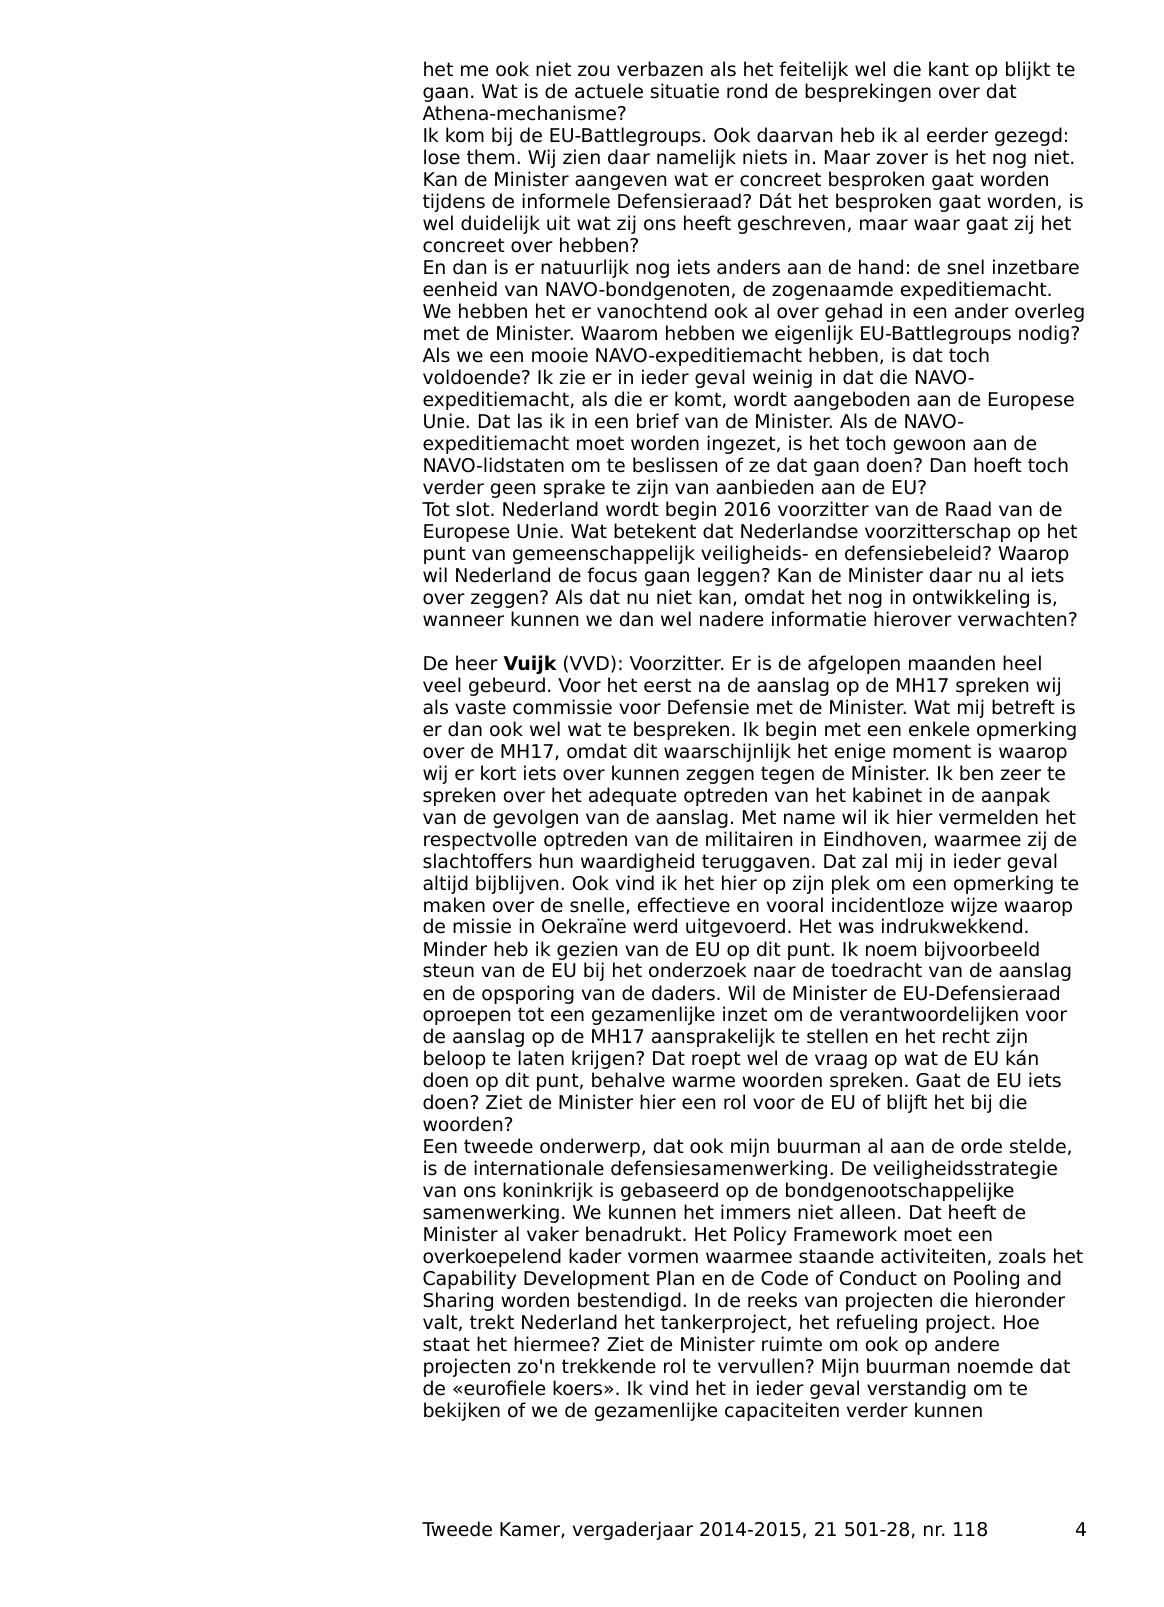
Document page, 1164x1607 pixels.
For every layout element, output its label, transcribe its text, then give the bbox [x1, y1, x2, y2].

text Minder heb ik gezien van de EU op dit punt. Ik noem bijvoorbeeld steun van de EU bij het onderzoek naar de toedracht van de aanslag en de opsporing van de daders. Wil de Minister de EU-Defensieraad oproepen tot een gezamenlijke inzet om de verantwoordelijken voor de aanslag op de MH17 aansprakelijk te stellen en het recht zijn beloop te laten krijgen? Dat roept wel de vraag op wat de EU kán doen op dit punt, behalve warme woorden spreken. Gaat de EU iets doen? Ziet de Minister hier een rol voor de EU of blijft het bij die woorden? [422, 938, 1087, 1136]
text Tot slot. Nederland wordt begin 2016 voorzitter van de Raad van de Europese Unie. Wat betekent dat Nederlandse voorzitterschap op het punt van gemeenschappelijk veiligheids- en defensiebeleid? Waarop wil Nederland de focus gaan leggen? Kan de Minister daar nu al iets over zeggen? Als dat nu niet kan, omdat het nog in ontwikkeling is, wanneer kunnen we dan wel nadere informatie hierover verwachten? [422, 499, 1087, 631]
text De heer Vuijk (VVD): Voorzitter. Er is de afgelopen maanden heel veel gebeurd. Voor het eerst na de aanslag op de MH17 spreken wij als vaste commissie voor Defensie met de Minister. Wat mij betreft is er dan ook wel wat te bespreken. Ik begin met een enkele opmerking over de MH17, omdat dit waarschijnlijk het enige moment is waarop wij er kort iets over kunnen zeggen tegen de Minister. Ik ben zeer te spreken over het adequate optreden van het kabinet in de aanpak van de gevolgen van de aanslag. Met name wil ik hier vermelden het respectvolle optreden van de militairen in Eindhoven, waarmee zij de slachtoffers hun waardigheid teruggaven. Dat zal mij in ieder geval altijd bijblijven. Ook vind ik het hier op zijn plek om een opmerking te maken over de snelle, effectieve en vooral incidentloze wijze waarop de missie in Oekraïne werd uitgevoerd. Het was indrukwekkend. [422, 653, 1087, 938]
text het me ook niet zou verbazen als het feitelijk wel die kant op blijkt te gaan. Wat is de actuele situatie rond de besprekingen over dat Athena-mechanisme? [422, 59, 1087, 125]
text Ik kom bij de EU-Battlegroups. Ook daarvan heb ik al eerder gezegd: lose them. Wij zien daar namelijk niets in. Maar zover is het nog niet. Kan de Minister aangeven wat er concreet besproken gaat worden tijdens de informele Defensieraad? Dát het besproken gaat worden, is wel duidelijk uit wat zij ons heeft geschreven, maar waar gaat zij het concreet over hebben? [422, 125, 1087, 257]
text Een tweede onderwerp, dat ook mijn buurman al aan de orde stelde, is de internationale defensiesamenwerking. De veiligheidsstrategie van ons koninkrijk is gebaseerd op de bondgenootschappelijke samenwerking. We kunnen het immers niet alleen. Dat heeft de Minister al vaker benadrukt. Het Policy Framework moet een overkoepelend kader vormen waarmee staande activiteiten, zoals het Capability Development Plan en de Code of Conduct on Pooling and Sharing worden bestendigd. In de reeks van projecten die hieronder valt, trekt Nederland het tankerproject, het refueling project. Hoe staat het hiermee? Ziet de Minister ruimte om ook op andere projecten zo'n trekkende rol te vervullen? Mijn buurman noemde dat de «eurofiele koers». Ik vind het in ieder geval verstandig om te bekijken of we de gezamenlijke capaciteiten verder kunnen [422, 1136, 1087, 1422]
text En dan is er natuurlijk nog iets anders aan de hand: de snel inzetbare eenheid van NAVO-bondgenoten, de zogenaamde expeditiemacht. We hebben het er vanochtend ook al over gehad in een ander overleg met de Minister. Waarom hebben we eigenlijk EU-Battlegroups nodig? Als we een mooie NAVO-expeditiemacht hebben, is dat toch voldoende? Ik zie er in ieder geval weinig in dat die NAVO-expeditiemacht, als die er komt, wordt aangeboden aan de Europese Unie. Dat las ik in een brief van de Minister. Als de NAVO-expeditiemacht moet worden ingezet, is het toch gewoon aan de NAVO-lidstaten om te beslissen of ze dat gaan doen? Dan hoeft toch verder geen sprake te zijn van aanbieden aan de EU? [422, 257, 1087, 499]
